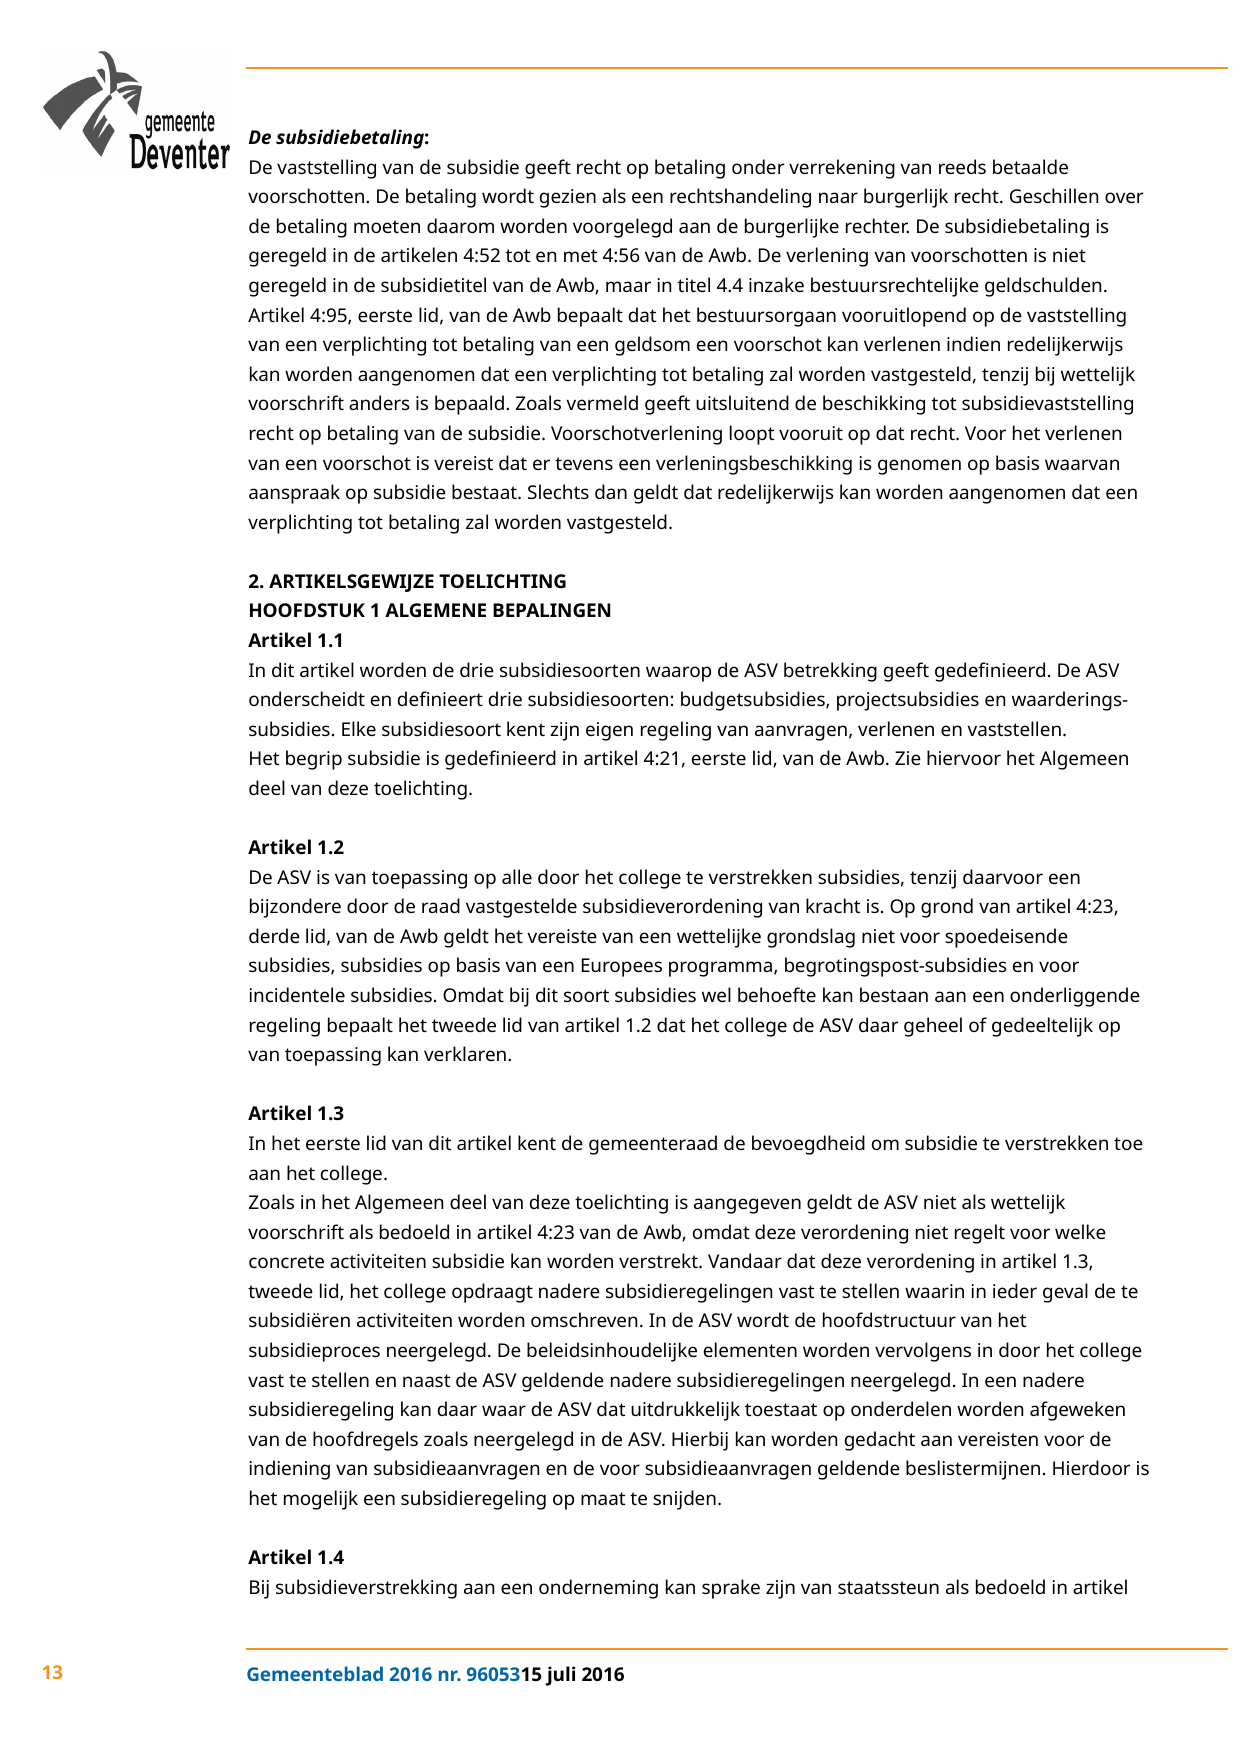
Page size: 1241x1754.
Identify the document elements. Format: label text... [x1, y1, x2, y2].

text In het eerste lid van dit artikel kent de gemeenteraad de bevoegdheid om subsidie te verstrekken toe aan het college. [248, 1130, 1152, 1186]
text 2. ARTIKELSGEWIJZE TOELICHTING [248, 568, 1152, 594]
text De vaststelling van de subsidie geeft recht op betaling onder verrekening van reeds betaalde voorschotten. De betaling wordt gezien als een rechtshandeling naar burgerlijk recht. Geschillen over de betaling moeten daarom worden voorgelegd aan de burgerlijke rechter. De subsidiebetaling is geregeld in de artikelen 4:52 tot en met 4:56 van de Awb. De verlening van voorschotten is niet geregeld in de subsidietitel van de Awb, maar in titel 4.4 inzake bestuursrechtelijke geldschulden. Artikel 4:95, eerste lid, van de Awb bepaalt dat het bestuursorgaan vooruitlopend op de vaststelling van een verplichting tot betaling van een geldsom een voorschot kan verlenen indien redelijkerwijs kan worden aangenomen dat een verplichting tot betaling zal worden vastgesteld, tenzij bij wettelijk voorschrift anders is bepaald. Zoals vermeld geeft uitsluitend de beschikking tot subsidievaststelling recht op betaling van de subsidie. Voorschotverlening loopt vooruit op dat recht. Voor het verlenen van een voorschot is vereist dat er tevens een verleningsbeschikking is genomen op basis waarvan aanspraak op subsidie bestaat. Slechts dan geldt dat redelijkerwijs kan worden aangenomen dat een verplichting tot betaling zal worden vastgesteld. [248, 154, 1152, 535]
text Bij subsidieverstrekking aan een onderneming kan sprake zijn van staatssteun als bedoeld in artikel [248, 1574, 1152, 1600]
text HOOFDSTUK 1 ALGEMENE BEPALINGEN [248, 598, 1152, 623]
text Artikel 1.2 [248, 834, 1152, 860]
text Artikel 1.1 [248, 627, 1152, 653]
text Het begrip subsidie is gedefinieerd in artikel 4:21, eerste lid, van de Awb. Zie hiervoor het Algemeen deel van deze toelichting. [248, 746, 1152, 801]
text De ASV is van toepassing op alle door het college te verstrekken subsidies, tenzij daarvoor een bijzondere door de raad vastgestelde subsidieverordening van kracht is. Op grond van artikel 4:23, derde lid, van de Awb geldt het vereiste van een wettelijke grondslag niet voor spoedeisende subsidies, subsidies op basis van een Europees programma, begrotingspost-subsidies en voor incidentele subsidies. Omdat bij dit soort subsidies wel behoefte kan bestaan aan een onderliggende regeling bepaalt het tweede lid van artikel 1.2 dat het college de ASV daar geheel of gedeeltelijk op van toepassing kan verklaren. [248, 864, 1152, 1067]
text Artikel 1.4 [248, 1544, 1152, 1570]
text De subsidiebetaling: [248, 124, 1152, 150]
text In dit artikel worden de drie subsidiesoorten waarop de ASV betrekking geeft gedefinieerd. De ASV onderscheidt en definieert drie subsidiesoorten: budgetsubsidies, projectsubsidies en waarderings-subsidies. Elke subsidiesoort kent zijn eigen regeling van aanvragen, verlenen en vaststellen. [248, 657, 1152, 742]
text Artikel 1.3 [248, 1101, 1152, 1126]
picture [41, 47, 231, 172]
text Zoals in het Algemeen deel van deze toelichting is aangegeven geldt de ASV niet als wettelijk voorschrift als bedoeld in artikel 4:23 van de Awb, omdat deze verordening niet regelt voor welke concrete activiteiten subsidie kan worden verstrekt. Vandaar dat deze verordening in artikel 1.3, tweede lid, het college opdraagt nadere subsidieregelingen vast te stellen waarin in ieder geval de te subsidiëren activiteiten worden omschreven. In de ASV wordt de hoofdstructuur van het subsidieproces neergelegd. De beleidsinhoudelijke elementen worden vervolgens in door het college vast te stellen en naast de ASV geldende nadere subsidieregelingen neergelegd. In een nadere subsidieregeling kan daar waar de ASV dat uitdrukkelijk toestaat op onderdelen worden afgeweken van de hoofdregels zoals neergelegd in de ASV. Hierbij kan worden gedacht aan vereisten voor de indiening van subsidieaanvragen en de voor subsidieaanvragen geldende beslistermijnen. Hierdoor is het mogelijk een subsidieregeling op maat te snijden. [248, 1189, 1152, 1511]
